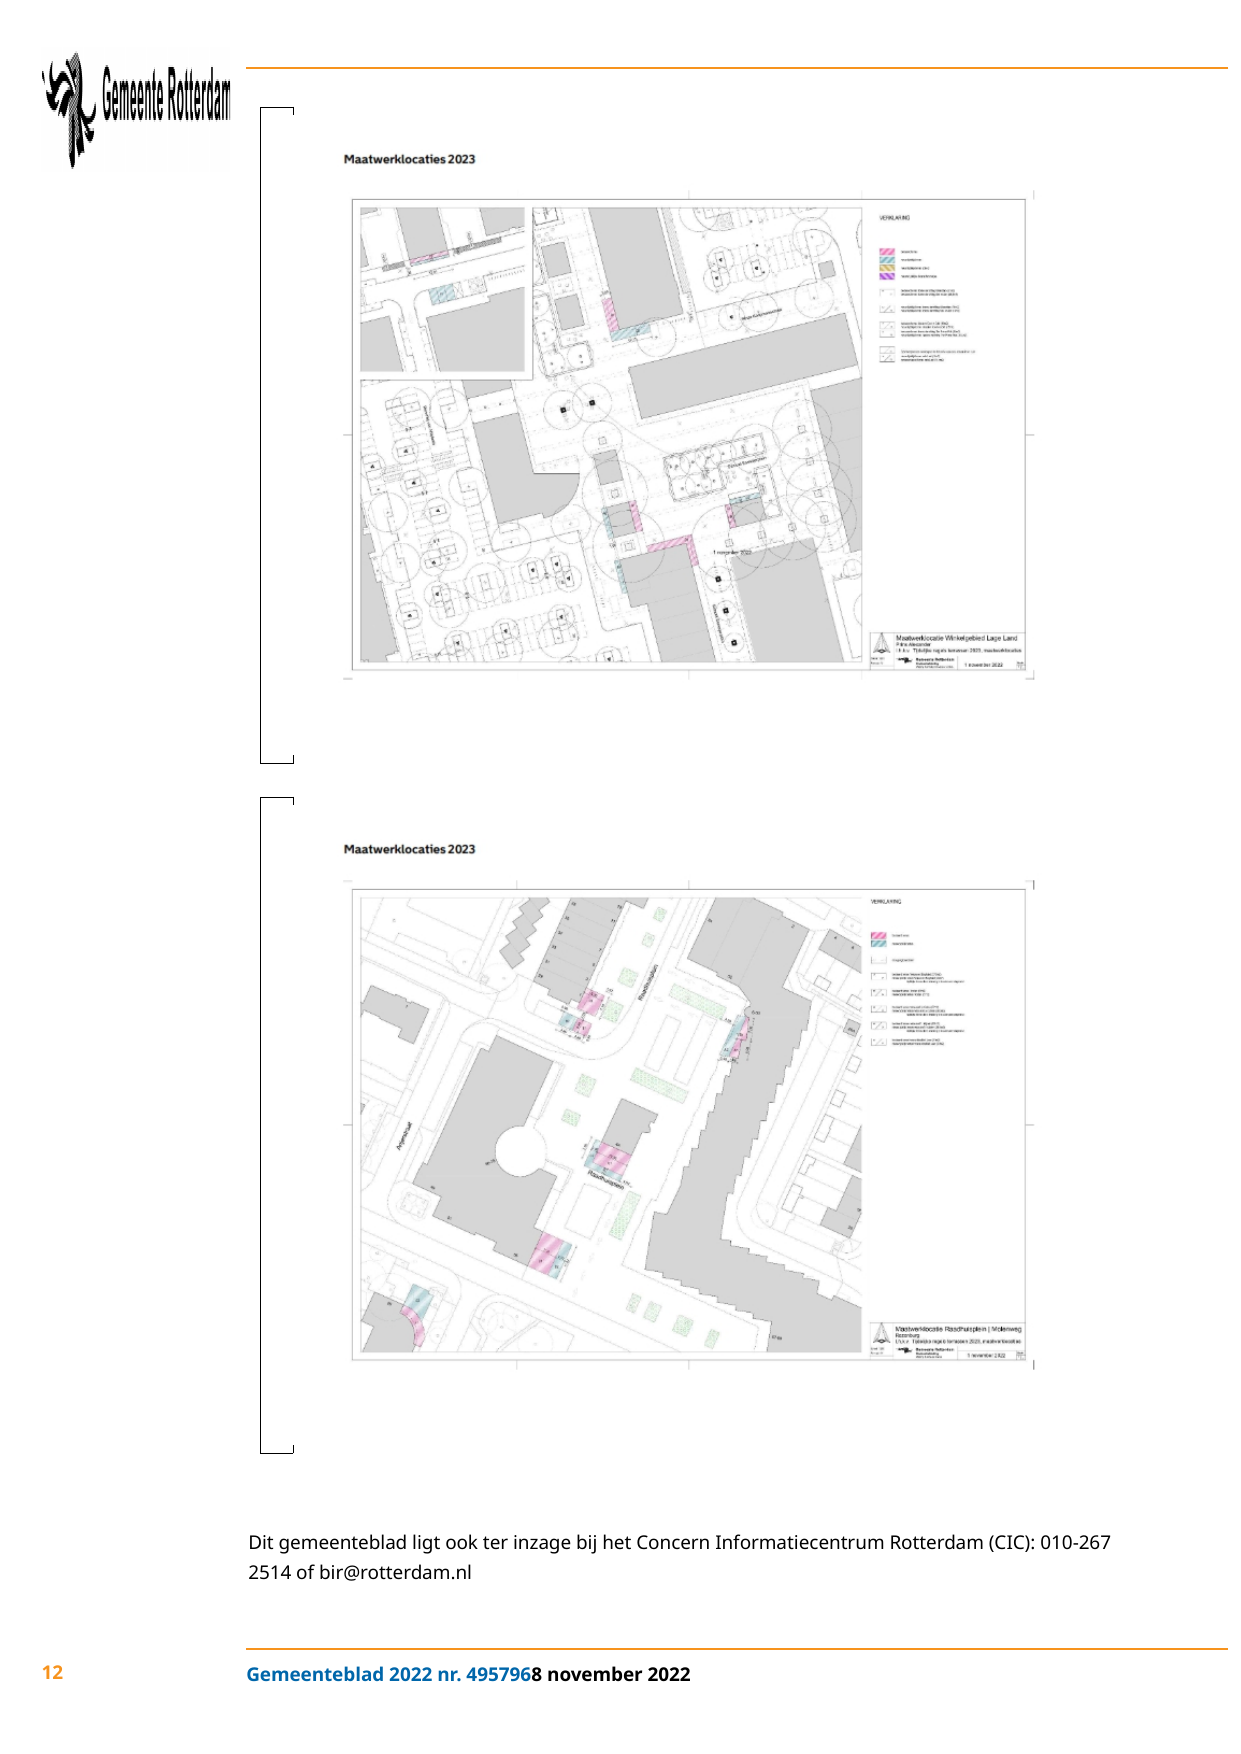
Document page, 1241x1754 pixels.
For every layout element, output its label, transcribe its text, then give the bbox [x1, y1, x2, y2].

text Dit gemeenteblad ligt ook ter inzage bij het Concern Informatiecentrum Rotterdam (CIC): 010-267 2514 of bir@rotterdam.nl [248, 1529, 1152, 1585]
picture [41, 47, 231, 172]
picture [268, 805, 1173, 1445]
picture [268, 115, 1173, 755]
